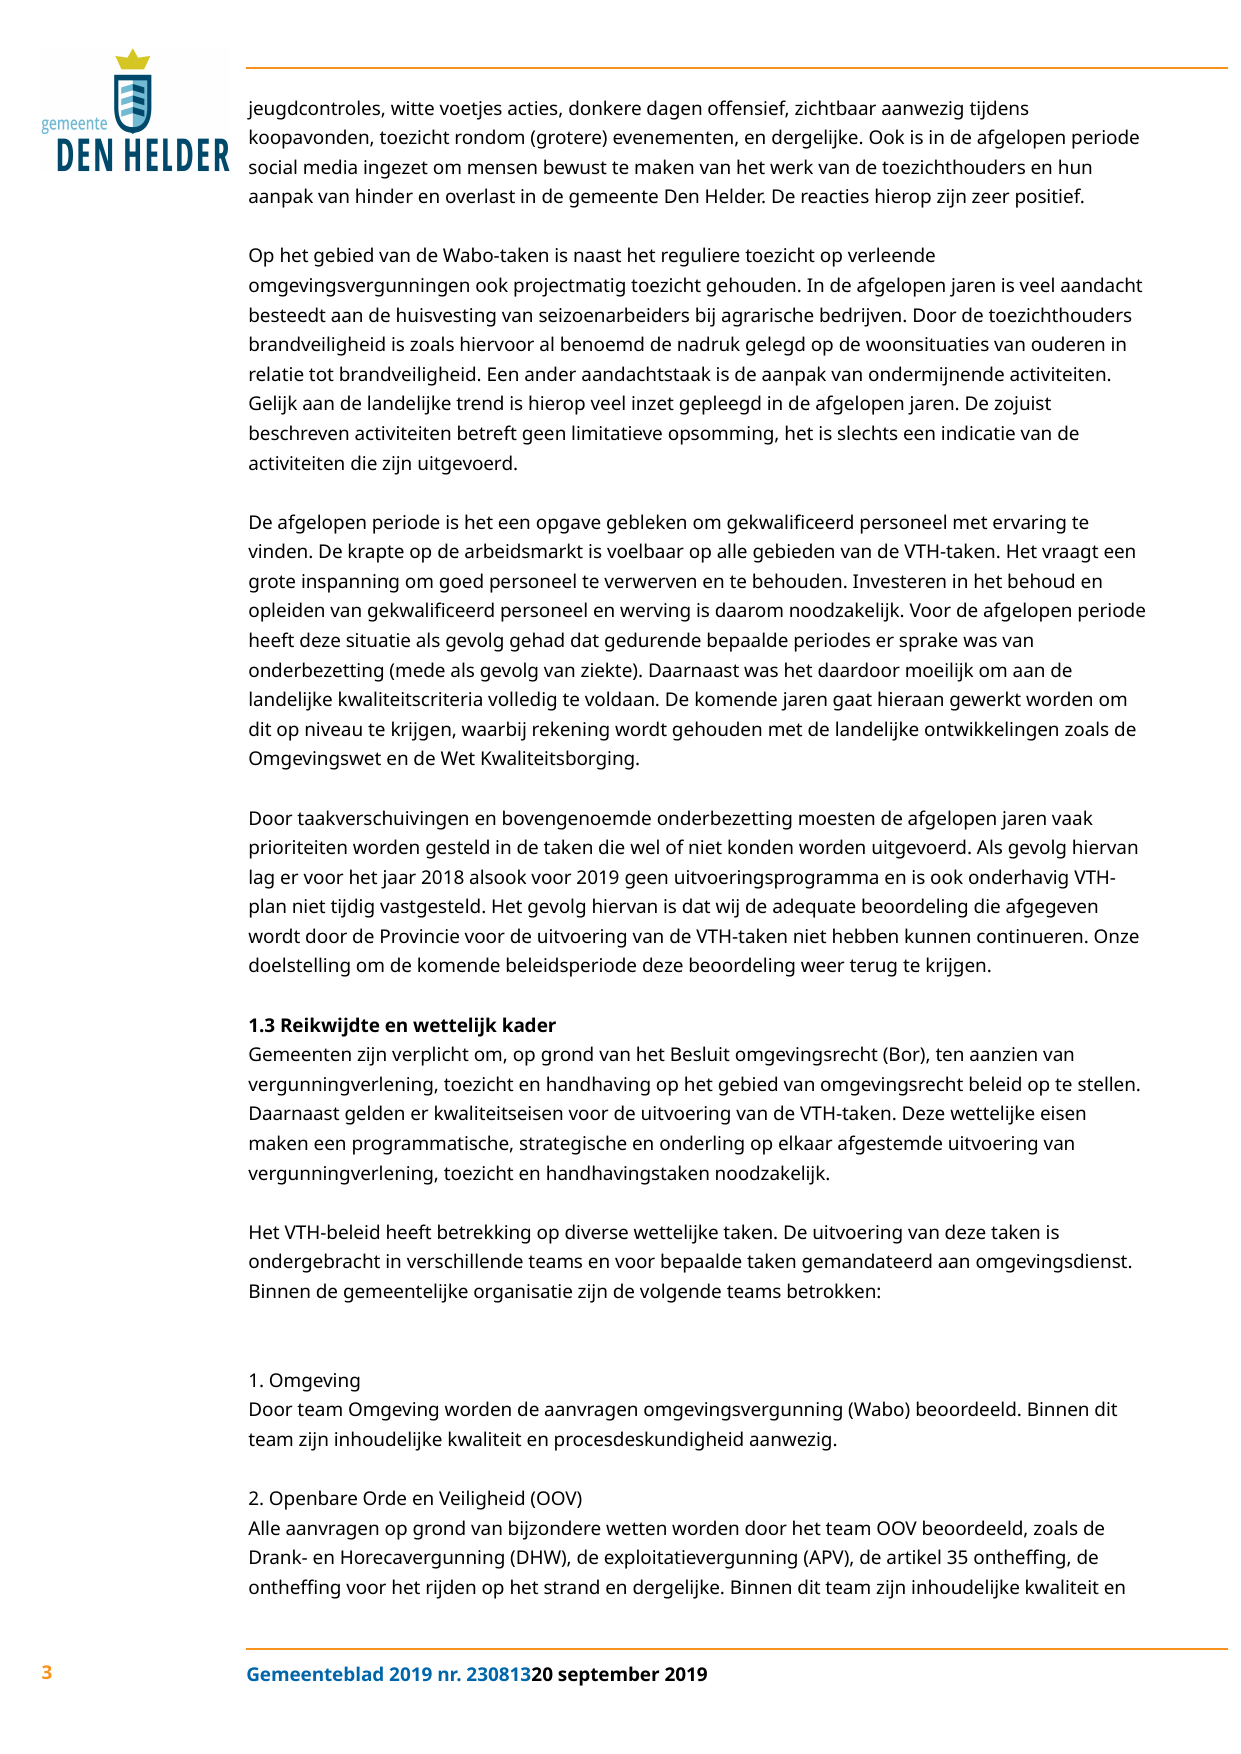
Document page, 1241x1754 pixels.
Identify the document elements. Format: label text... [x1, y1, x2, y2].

picture [100, 154, 106, 172]
text 2. Openbare Orde en Veiligheid (OOV) [248, 1485, 1152, 1511]
picture [182, 144, 187, 165]
picture [220, 160, 224, 172]
text Het VTH-beleid heeft betrekking op diverse wettelijke taken. De uitvoering van deze taken is ondergebracht in verschillende teams en voor bepaalde taken gemandateerd aan omgevingsdienst. Binnen de gemeentelijke organisatie zijn de volgende teams betrokken: [248, 1219, 1152, 1304]
text 1.3 Reikwijdte en wettelijk kader [248, 1012, 1152, 1038]
text Alle aanvragen op grond van bijzondere wetten worden door het team OOV beoordeeld, zoals de Drank- en Horecavergunning (DHW), de exploitatievergunning (APV), de artikel 35 ontheffing, de ontheffing voor het rijden op het strand en dergelijke. Binnen dit team zijn inhoudelijke kwaliteit en [248, 1515, 1152, 1600]
picture [41, 47, 231, 172]
text Door taakverschuivingen en bovengenoemde onderbezetting moesten de afgelopen jaren vaak prioriteiten worden gesteld in de taken die wel of niet konden worden uitgevoerd. Als gevolg hiervan lag er voor het jaar 2018 alsook voor 2019 geen uitvoeringsprogramma en is ook onderhavig VTH-plan niet tijdig vastgesteld. Het gevolg hiervan is dat wij de adequate beoordeling die afgegeven wordt door de Provincie voor de uitvoering van de VTH-taken niet hebben kunnen continueren. Onze doelstelling om de komende beleidsperiode deze beoordeling weer terug te krijgen. [248, 805, 1152, 978]
text Op het gebied van de Wabo-taken is naast het reguliere toezicht op verleende omgevingsvergunningen ook projectmatig toezicht gehouden. In de afgelopen jaren is veel aandacht besteedt aan de huisvesting van seizoenarbeiders bij agrarische bedrijven. Door de toezichthouders brandveiligheid is zoals hiervoor al benoemd de nadruk gelegd op de woonsituaties van ouderen in relatie tot brandveiligheid. Een ander aandachtstaak is de aanpak van ondermijnende activiteiten. Gelijk aan de landelijke trend is hierop veel inzet gepleegd in de afgelopen jaren. De zojuist beschreven activiteiten betreft geen limitatieve opsomming, het is slechts een indicatie van de activiteiten die zijn uitgevoerd. [248, 243, 1152, 476]
picture [63, 144, 68, 165]
text De afgelopen periode is het een opgave gebleken om gekwalificeerd personeel met ervaring te vinden. De krapte op de arbeidsmarkt is voelbaar op alle gebieden van de VTH-taken. Het vraagt een grote inspanning om goed personeel te verwerven en te behouden. Investeren in het behoud en opleiden van gekwalificeerd personeel en werving is daarom noodzakelijk. Voor de afgelopen periode heeft deze situatie als gevolg gehad dat gedurende bepaalde periodes er sprake was van onderbezetting (mede als gevolg van ziekte). Daarnaast was het daardoor moeilijk om aan de landelijke kwaliteitscriteria volledig te voldaan. De komende jaren gaat hieraan gewerkt worden om dit op niveau te krijgen, waarbij rekening wordt gehouden met de landelijke ontwikkelingen zoals de Omgevingswet en de Wet Kwaliteitsborging. [248, 509, 1152, 771]
text Gemeenten zijn verplicht om, op grond van het Besluit omgevingsrecht (Bor), ten aanzien van vergunningverlening, toezicht en handhaving op het gebied van omgevingsrecht beleid op te stellen. Daarnaast gelden er kwaliteitseisen voor de uitvoering van de VTH-taken. Deze wettelijke eisen maken een programmatische, strategische en onderling op elkaar afgestemde uitvoering van vergunningverlening, toezicht en handhavingstaken noodzakelijk. [248, 1041, 1152, 1186]
picture [130, 157, 135, 172]
text 1. Omgeving [248, 1367, 1152, 1393]
text jeugdcontroles, witte voetjes acties, donkere dagen offensief, zichtbaar aanwezig tijdens koopavonden, toezicht rondom (grotere) evenementen, en dergelijke. Ook is in de afgelopen periode social media ingezet om mensen bewust te maken van het werk van de toezichthouders en hun aanpak van hinder en overlast in de gemeente Den Helder. De reacties hierop zijn zeer positief. [248, 95, 1152, 209]
text Door team Omgeving worden de aanvragen omgevingsvergunning (Wabo) beoordeeld. Binnen dit team zijn inhoudelijke kwaliteit en procesdeskundigheid aanwezig. [248, 1396, 1152, 1452]
